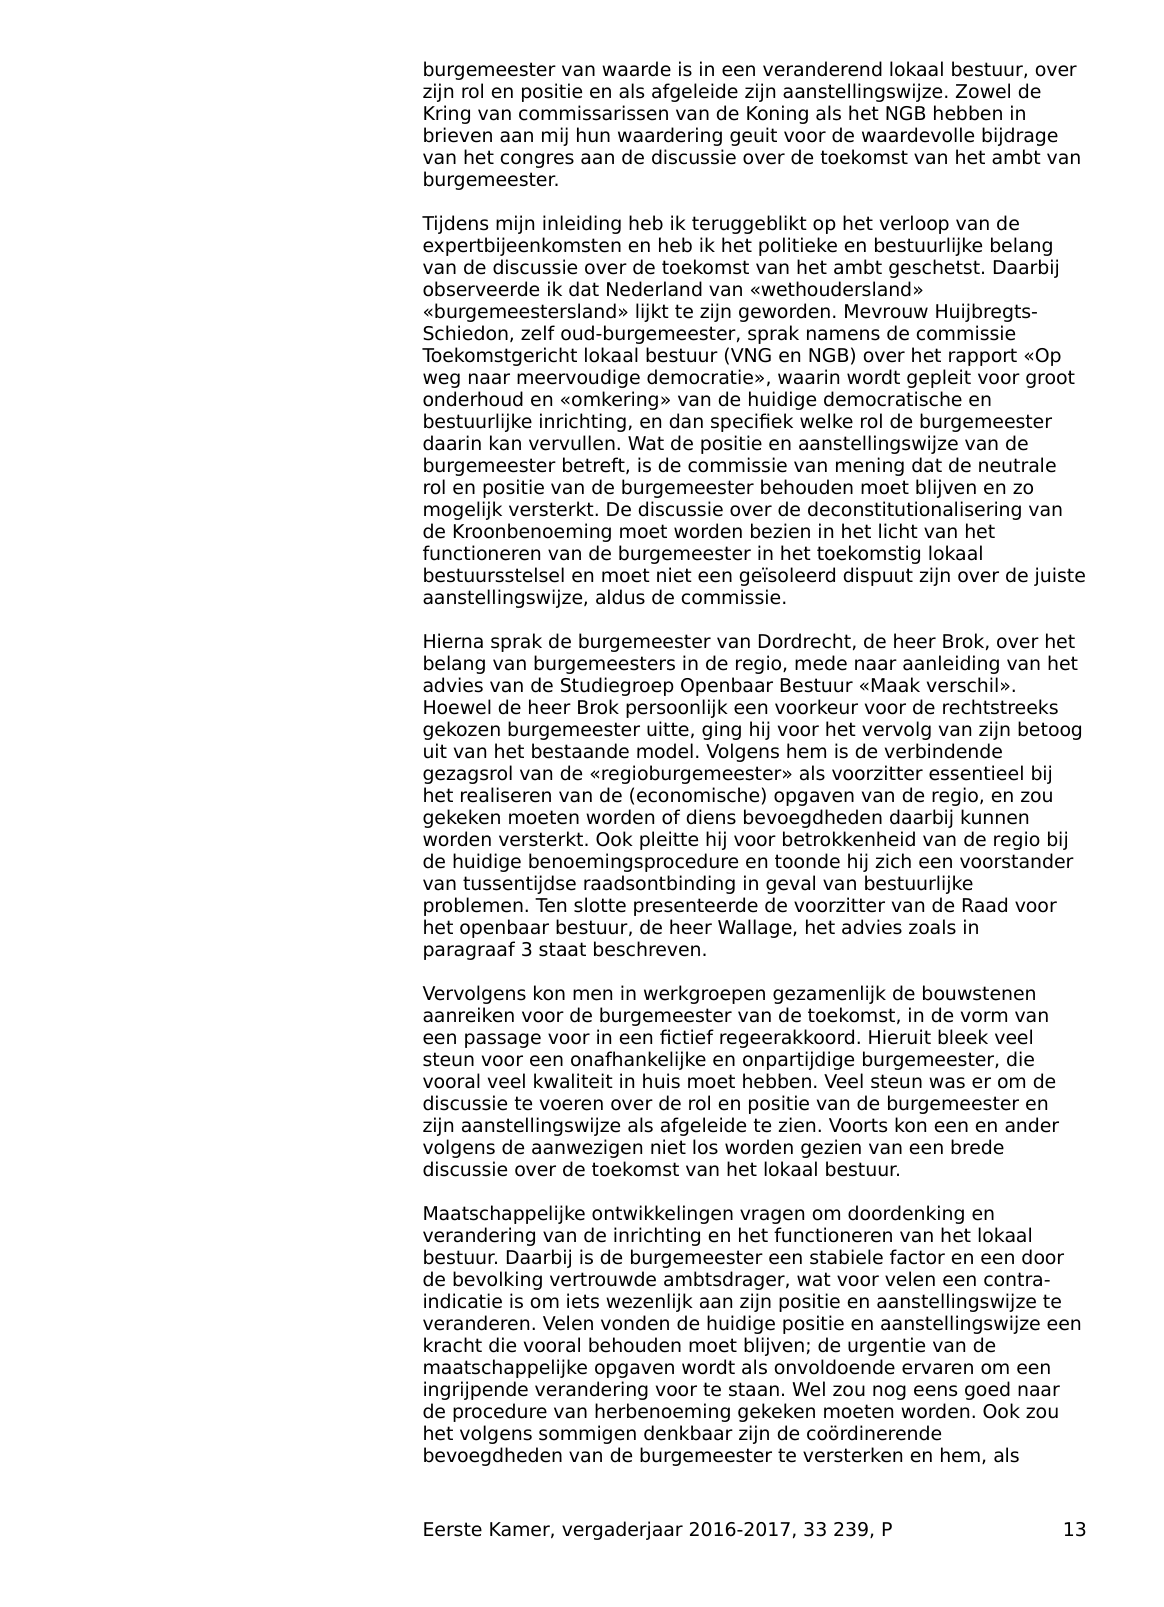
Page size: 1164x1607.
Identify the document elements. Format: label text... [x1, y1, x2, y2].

text burgemeester van waarde is in een veranderend lokaal bestuur, over zijn rol en positie en als afgeleide zijn aanstellingswijze. Zowel de Kring van commissarissen van de Koning als het NGB hebben in brieven aan mij hun waardering geuit voor de waardevolle bijdrage van het congres aan de discussie over de toekomst van het ambt van burgemeester. [422, 59, 1087, 191]
text Vervolgens kon men in werkgroepen gezamenlijk de bouwstenen aanreiken voor de burgemeester van de toekomst, in de vorm van een passage voor in een fictief regeerakkoord. Hieruit bleek veel steun voor een onafhankelijke en onpartijdige burgemeester, die vooral veel kwaliteit in huis moet hebben. Veel steun was er om de discussie te voeren over de rol en positie van de burgemeester en zijn aanstellingswijze als afgeleide te zien. Voorts kon een en ander volgens de aanwezigen niet los worden gezien van een brede discussie over de toekomst van het lokaal bestuur. [422, 983, 1087, 1181]
text Tijdens mijn inleiding heb ik teruggeblikt op het verloop van de expertbijeenkomsten en heb ik het politieke en bestuurlijke belang van de discussie over de toekomst van het ambt geschetst. Daarbij observeerde ik dat Nederland van «wethoudersland» «burgemeestersland» lijkt te zijn geworden. Mevrouw Huijbregts-Schiedon, zelf oud-burgemeester, sprak namens de commissie Toekomstgericht lokaal bestuur (VNG en NGB) over het rapport «Op weg naar meervoudige democratie», waarin wordt gepleit voor groot onderhoud en «omkering» van de huidige democratische en bestuurlijke inrichting, en dan specifiek welke rol de burgemeester daarin kan vervullen. Wat de positie en aanstellingswijze van de burgemeester betreft, is de commissie van mening dat de neutrale rol en positie van de burgemeester behouden moet blijven en zo mogelijk versterkt. De discussie over de deconstitutionalisering van de Kroonbenoeming moet worden bezien in het licht van het functioneren van de burgemeester in het toekomstig lokaal bestuursstelsel en moet niet een geïsoleerd dispuut zijn over de juiste aanstellingswijze, aldus de commissie. [422, 213, 1087, 609]
text Hierna sprak de burgemeester van Dordrecht, de heer Brok, over het belang van burgemeesters in de regio, mede naar aanleiding van het advies van de Studiegroep Openbaar Bestuur «Maak verschil». Hoewel de heer Brok persoonlijk een voorkeur voor de rechtstreeks gekozen burgemeester uitte, ging hij voor het vervolg van zijn betoog uit van het bestaande model. Volgens hem is de verbindende gezagsrol van de «regioburgemeester» als voorzitter essentieel bij het realiseren van de (economische) opgaven van de regio, en zou gekeken moeten worden of diens bevoegdheden daarbij kunnen worden versterkt. Ook pleitte hij voor betrokkenheid van de regio bij de huidige benoemingsprocedure en toonde hij zich een voorstander van tussentijdse raadsontbinding in geval van bestuurlijke problemen. Ten slotte presenteerde de voorzitter van de Raad voor het openbaar bestuur, de heer Wallage, het advies zoals in paragraaf 3 staat beschreven. [422, 631, 1087, 961]
text Maatschappelijke ontwikkelingen vragen om doordenking en verandering van de inrichting en het functioneren van het lokaal bestuur. Daarbij is de burgemeester een stabiele factor en een door de bevolking vertrouwde ambtsdrager, wat voor velen een contra-indicatie is om iets wezenlijk aan zijn positie en aanstellingswijze te veranderen. Velen vonden de huidige positie en aanstellingswijze een kracht die vooral behouden moet blijven; de urgentie van de maatschappelijke opgaven wordt als onvoldoende ervaren om een ingrijpende verandering voor te staan. Wel zou nog eens goed naar de procedure van herbenoeming gekeken moeten worden. Ook zou het volgens sommigen denkbaar zijn de coördinerende bevoegdheden van de burgemeester te versterken en hem, als [422, 1203, 1087, 1467]
